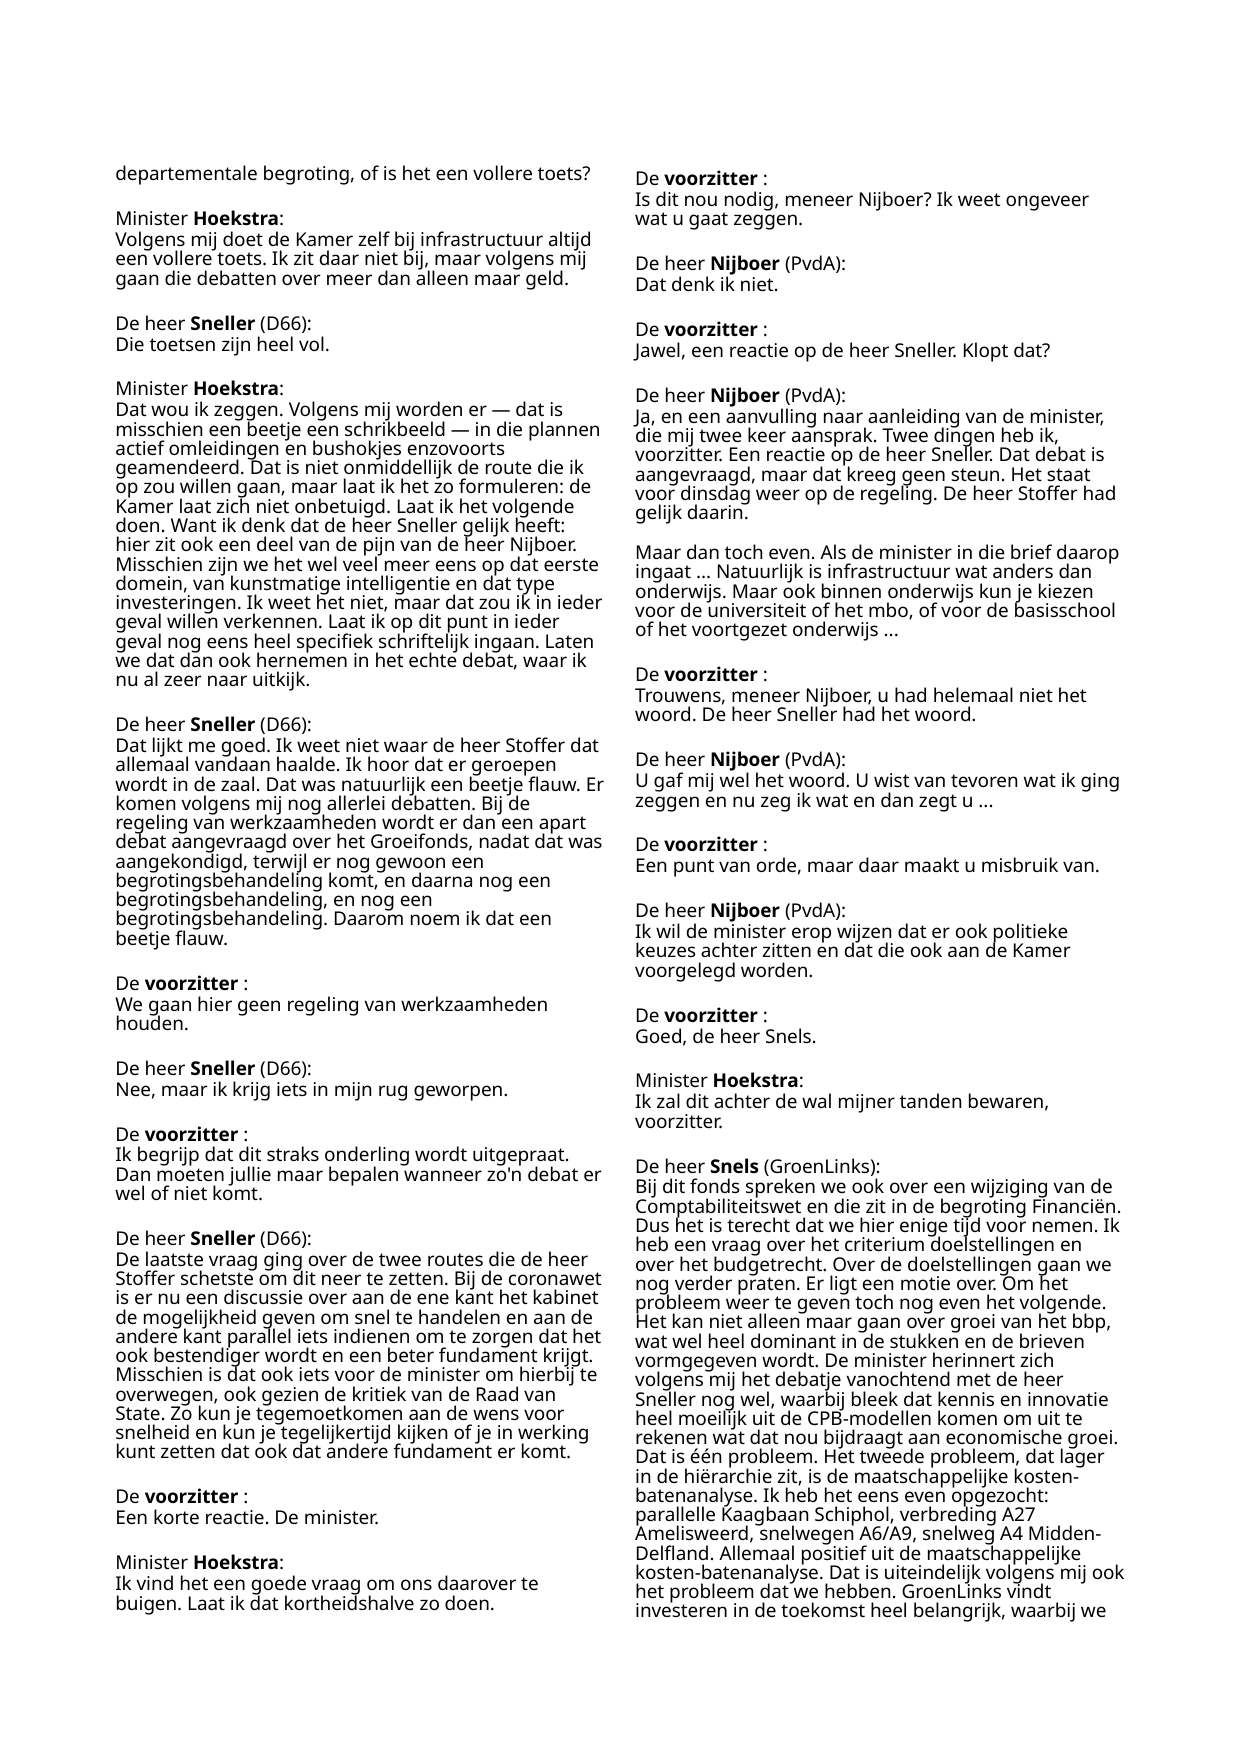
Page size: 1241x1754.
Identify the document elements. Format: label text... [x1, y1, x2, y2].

text Ik vind het een goede vraag om ons daarover te buigen. Laat ik dat kortheidshalve zo doen. [115, 1575, 605, 1614]
text De heer Nijboer (PvdA): [635, 747, 1125, 772]
text De heer Sneller (D66): [115, 1225, 605, 1251]
text Goed, de heer Snels. [635, 1028, 1125, 1047]
text De heer Nijboer (PvdA): [635, 251, 1125, 276]
text Minister Hoekstra: [635, 1068, 1125, 1093]
text Volgens mij doet de Kamer zelf bij infrastructuur altijd een vollere toets. Ik zit daar niet bij, maar volgens mij gaan die debatten over meer dan alleen maar geld. [115, 231, 605, 289]
text De heer Nijboer (PvdA): [635, 897, 1125, 923]
text Trouwens, meneer Nijboer, u had helemaal niet het woord. De heer Sneller had het woord. [635, 687, 1125, 726]
text De heer Sneller (D66): [115, 711, 605, 737]
text Een punt van orde, maar daar maakt u misbruik van. [635, 857, 1125, 877]
text Een korte reactie. De minister. [115, 1509, 605, 1529]
text Minister Hoekstra: [115, 376, 605, 401]
text Bij dit fonds spreken we ook over een wijziging van de Comptabiliteitswet en die zit in de begroting Financiën. Dus het is terecht dat we hier enige tijd voor nemen. Ik heb een vraag over het criterium doelstellingen en over het budgetrecht. Over de doelstellingen gaan we nog verder praten. Er ligt een motie over. Om het probleem weer te geven toch nog even het volgende. Het kan niet alleen maar gaan over groei van het bbp, wat wel heel dominant in de stukken en de brieven vormgegeven wordt. De minister herinnert zich volgens mij het debatje vanochtend met de heer Sneller nog wel, waarbij bleek dat kennis en innovatie heel moeilijk uit de CPB-modellen komen om uit te rekenen wat dat nou bijdraagt aan economische groei. Dat is één probleem. Het tweede probleem, dat lager in de hiërarchie zit, is de maatschappelijke kosten-batenanalyse. Ik heb het eens even opgezocht: parallelle Kaagbaan Schiphol, verbreding A27 Amelisweerd, snelwegen A6/A9, snelweg A4 Midden-Delfland. Allemaal positief uit de maatschappelijke kosten-batenanalyse. Dat is uiteindelijk volgens mij ook het probleem dat we hebben. GroenLinks vindt investeren in de toekomst heel belangrijk, waarbij we [635, 1178, 1125, 1622]
text De voorzitter : [115, 1484, 605, 1509]
text Is dit nou nodig, meneer Nijboer? Ik weet ongeveer wat u gaat zeggen. [635, 191, 1125, 230]
text Die toetsen zijn heel vol. [115, 336, 605, 355]
text De voorzitter : [115, 970, 605, 996]
text De heer Sneller (D66): [115, 1055, 605, 1081]
text Maar dan toch even. Als de minister in die brief daarop ingaat ... Natuurlijk is infrastructuur wat anders dan onderwijs. Maar ook binnen onderwijs kun je kiezen voor de universiteit of het mbo, of voor de basisschool of het voortgezet onderwijs ... [635, 544, 1125, 641]
text Nee, maar ik krijg iets in mijn rug geworpen. [115, 1081, 605, 1100]
text Jawel, een reactie op de heer Sneller. Klopt dat? [635, 342, 1125, 361]
text We gaan hier geen regeling van werkzaamheden houden. [115, 996, 605, 1034]
text De heer Nijboer (PvdA): [635, 382, 1125, 408]
text Dat lijkt me goed. Ik weet niet waar de heer Stoffer dat allemaal vandaan haalde. Ik hoor dat er geroepen wordt in de zaal. Dat was natuurlijk een beetje flauw. Er komen volgens mij nog allerlei debatten. Bij de regeling van werkzaamheden wordt er dan een apart debat aangevraagd over het Groeifonds, nadat dat was aangekondigd, terwijl er nog gewoon een begrotingsbehandeling komt, en daarna nog een begrotingsbehandeling, en nog een begrotingsbehandeling. Daarom noem ik dat een beetje flauw. [115, 737, 605, 949]
text Ik wil de minister erop wijzen dat er ook politieke keuzes achter zitten en dat die ook aan de Kamer voorgelegd worden. [635, 923, 1125, 981]
text De heer Sneller (D66): [115, 310, 605, 336]
text De voorzitter : [635, 316, 1125, 342]
text De voorzitter : [635, 165, 1125, 191]
text De voorzitter : [635, 832, 1125, 857]
text De voorzitter : [635, 661, 1125, 687]
text Ik begrijp dat dit straks onderling wordt uitgepraat. Dan moeten jullie maar bepalen wanneer zo'n debat er wel of niet komt. [115, 1146, 605, 1204]
text Ik zal dit achter de wal mijner tanden bewaren, voorzitter. [635, 1093, 1125, 1132]
text Dat wou ik zeggen. Volgens mij worden er — dat is misschien een beetje een schrikbeeld — in die plannen actief omleidingen en bushokjes enzovoorts geamendeerd. Dat is niet onmiddellijk de route die ik op zou willen gaan, maar laat ik het zo formuleren: de Kamer laat zich niet onbetuigd. Laat ik het volgende doen. Want ik denk dat de heer Sneller gelijk heeft: hier zit ook een deel van de pijn van de heer Nijboer. Misschien zijn we het wel veel meer eens op dat eerste domein, van kunstmatige intelligentie en dat type investeringen. Ik weet het niet, maar dat zou ik in ieder geval willen verkennen. Laat ik op dit punt in ieder geval nog eens heel specifiek schriftelijk ingaan. Laten we dat dan ook hernemen in het echte debat, waar ik nu al zeer naar uitkijk. [115, 401, 605, 690]
text departementale begroting, of is het een vollere toets? [115, 165, 605, 184]
text De voorzitter : [635, 1002, 1125, 1028]
text De laatste vraag ging over de twee routes die de heer Stoffer schetste om dit neer te zetten. Bij de coronawet is er nu een discussie over aan de ene kant het kabinet de mogelijkheid geven om snel te handelen en aan de andere kant parallel iets indienen om te zorgen dat het ook bestendiger wordt en een beter fundament krijgt. Misschien is dat ook iets voor de minister om hierbij te overwegen, ook gezien de kritiek van de Raad van State. Zo kun je tegemoetkomen aan de wens voor snelheid en kun je tegelijkertijd kijken of je in werking kunt zetten dat ook dat andere fundament er komt. [115, 1251, 605, 1463]
text Dat denk ik niet. [635, 276, 1125, 296]
text Minister Hoekstra: [115, 1549, 605, 1575]
text De heer Snels (GroenLinks): [635, 1153, 1125, 1178]
text U gaf mij wel het woord. U wist van tevoren wat ik ging zeggen en nu zeg ik wat en dan zegt u ... [635, 772, 1125, 811]
text Minister Hoekstra: [115, 205, 605, 231]
text De voorzitter : [115, 1121, 605, 1146]
text Ja, en een aanvulling naar aanleiding van de minister, die mij twee keer aansprak. Twee dingen heb ik, voorzitter. Een reactie op de heer Sneller. Dat debat is aangevraagd, maar dat kreeg geen steun. Het staat voor dinsdag weer op de regeling. De heer Stoffer had gelijk daarin. [635, 408, 1125, 523]
